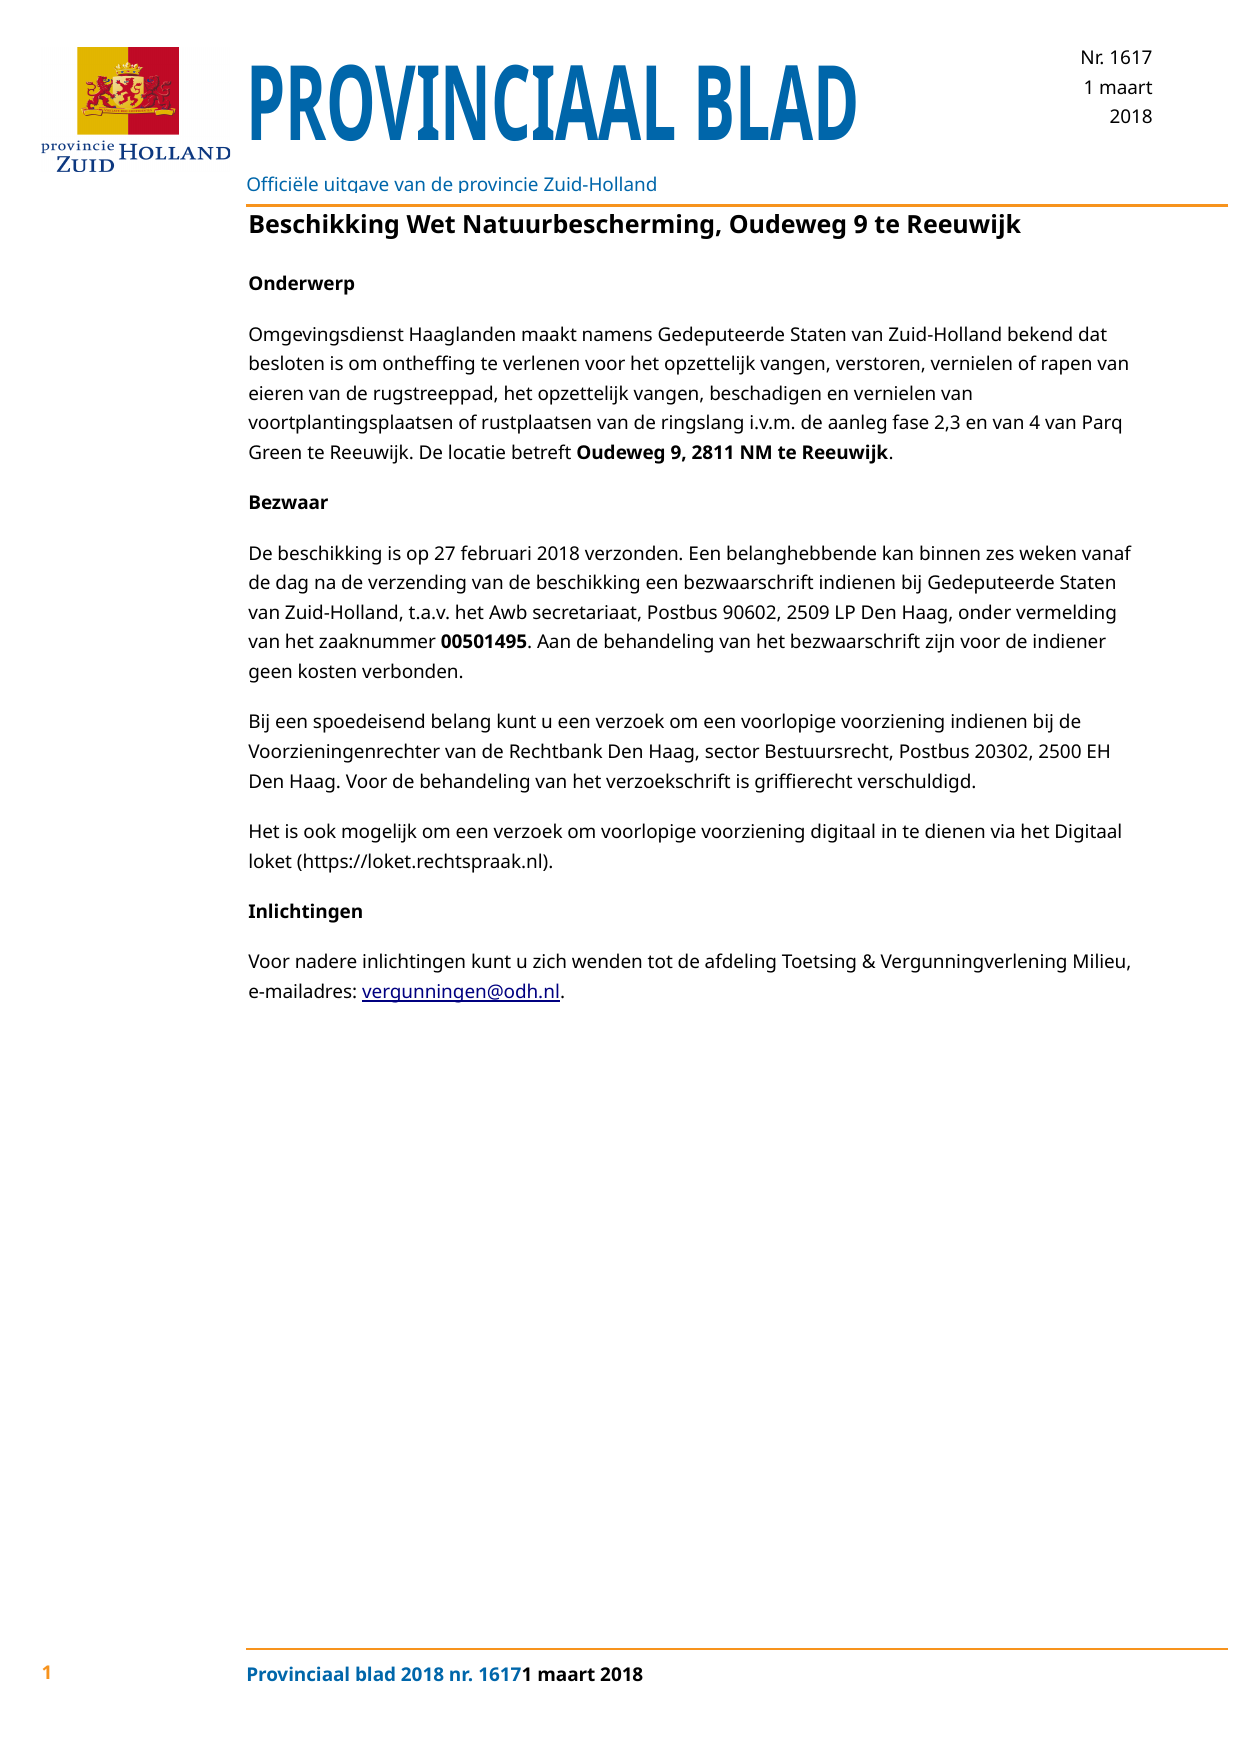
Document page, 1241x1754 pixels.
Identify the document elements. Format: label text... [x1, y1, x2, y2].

text Bezwaar [248, 489, 1152, 515]
text Omgevingsdienst Haaglanden maakt namens Gedeputeerde Staten van Zuid-Holland bekend dat besloten is om ontheffing te verlenen voor het opzettelijk vangen, verstoren, vernielen of rapen van eieren van de rugstreeppad, het opzettelijk vangen, beschadigen en vernielen van voortplantingsplaatsen of rustplaatsen van de ringslang i.v.m. de aanleg fase 2,3 en van 4 van Parq Green te Reeuwijk. De locatie betreft Oudeweg 9, 2811 NM te Reeuwijk. [248, 321, 1152, 465]
text Het is ook mogelijk om een verzoek om voorlopige voorziening digitaal in te dienen via het Digitaal loket (https://loket.rechtspraak.nl). [248, 818, 1152, 873]
text Beschikking Wet Natuurbescherming, Oudeweg 9 te Reeuwijk [248, 207, 1152, 241]
picture [41, 47, 231, 172]
text De beschikking is op 27 februari 2018 verzonden. Een belanghebbende kan binnen zes weken vanaf de dag na de verzending van de beschikking een bezwaarschrift indienen bij Gedeputeerde Staten van Zuid-Holland, t.a.v. het Awb secretariaat, Postbus 90602, 2509 LP Den Haag, onder vermelding van het zaaknummer 00501495. Aan de behandeling van het bezwaarschrift zijn voor de indiener geen kosten verbonden. [248, 540, 1152, 684]
text Onderwerp [248, 270, 1152, 296]
text Bij een spoedeisend belang kunt u een verzoek om een voorlopige voorziening indienen bij de Voorzieningenrechter van de Rechtbank Den Haag, sector Bestuursrecht, Postbus 20302, 2500 EH Den Haag. Voor de behandeling van het verzoekschrift is griffierecht verschuldigd. [248, 709, 1152, 793]
text Voor nadere inlichtingen kunt u zich wenden tot de afdeling Toetsing & Vergunningverlening Milieu, e-mailadres: vergunningen@odh.nl. [248, 949, 1152, 1004]
text Inlichtingen [248, 898, 1152, 924]
